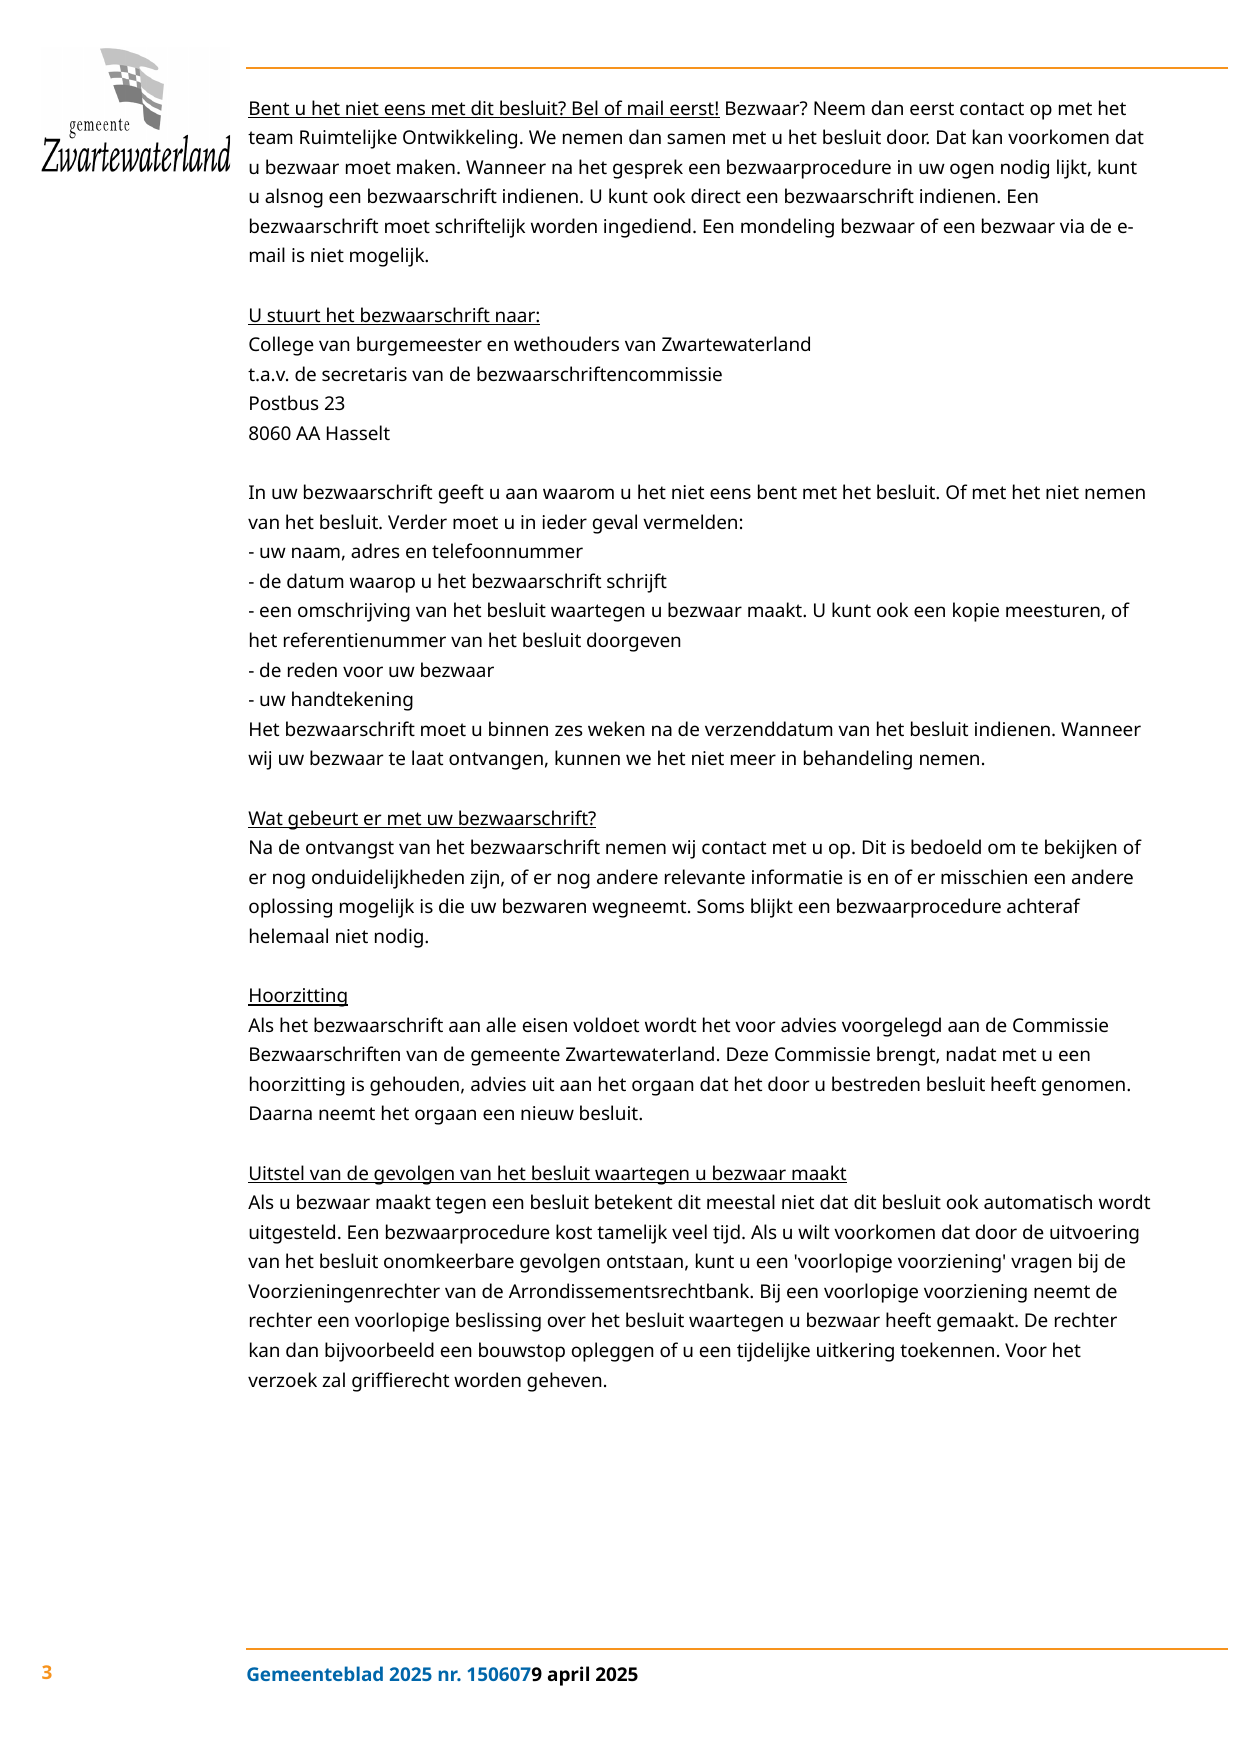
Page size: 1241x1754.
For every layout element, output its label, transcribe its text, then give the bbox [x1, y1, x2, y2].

text - uw naam, adres en telefoonnummer [248, 538, 1152, 564]
picture [41, 47, 231, 172]
text 8060 AA Hasselt [248, 420, 1152, 446]
text Uitstel van de gevolgen van het besluit waartegen u bezwaar maakt [248, 1160, 1152, 1186]
text Het bezwaarschrift moet u binnen zes weken na de verzenddatum van het besluit indienen. Wanneer wij uw bezwaar te laat ontvangen, kunnen we het niet meer in behandeling nemen. [248, 716, 1152, 771]
text - een omschrijving van het besluit waartegen u bezwaar maakt. U kunt ook een kopie meesturen, of het referentienummer van het besluit doorgeven [248, 598, 1152, 653]
text Hoorzitting [248, 982, 1152, 1008]
text Bent u het niet eens met dit besluit? Bel of mail eerst! Bezwaar? Neem dan eerst contact op met het team Ruimtelijke Ontwikkeling. We nemen dan samen met u het besluit door. Dat kan voorkomen dat u bezwaar moet maken. Wanneer na het gesprek een bezwaarprocedure in uw ogen nodig lijkt, kunt u alsnog een bezwaarschrift indienen. U kunt ook direct een bezwaarschrift indienen. Een bezwaarschrift moet schriftelijk worden ingediend. Een mondeling bezwaar of een bezwaar via de e-mail is niet mogelijk. [248, 95, 1152, 268]
text - uw handtekening [248, 686, 1152, 712]
text Wat gebeurt er met uw bezwaarschrift? [248, 805, 1152, 831]
text Na de ontvangst van het bezwaarschrift nemen wij contact met u op. Dit is bedoeld om te bekijken of er nog onduidelijkheden zijn, of er nog andere relevante informatie is en of er misschien een andere oplossing mogelijk is die uw bezwaren wegneemt. Soms blijkt een bezwaarprocedure achteraf helemaal niet nodig. [248, 834, 1152, 949]
text U stuurt het bezwaarschrift naar: [248, 302, 1152, 328]
text Als het bezwaarschrift aan alle eisen voldoet wordt het voor advies voorgelegd aan de Commissie Bezwaarschriften van de gemeente Zwartewaterland. Deze Commissie brengt, nadat met u een hoorzitting is gehouden, advies uit aan het orgaan dat het door u bestreden besluit heeft genomen. Daarna neemt het orgaan een nieuw besluit. [248, 1012, 1152, 1126]
text - de reden voor uw bezwaar [248, 657, 1152, 683]
text Als u bezwaar maakt tegen een besluit betekent dit meestal niet dat dit besluit ook automatisch wordt uitgesteld. Een bezwaarprocedure kost tamelijk veel tijd. Als u wilt voorkomen dat door de uitvoering van het besluit onomkeerbare gevolgen ontstaan, kunt u een 'voorlopige voorziening' vragen bij de Voorzieningenrechter van de Arrondissementsrechtbank. Bij een voorlopige voorziening neemt de rechter een voorlopige beslissing over het besluit waartegen u bezwaar heeft gemaakt. De rechter kan dan bijvoorbeeld een bouwstop opleggen of u een tijdelijke uitkering toekennen. Voor het verzoek zal griffierecht worden geheven. [248, 1189, 1152, 1393]
text - de datum waarop u het bezwaarschrift schrijft [248, 568, 1152, 594]
text College van burgemeester en wethouders van Zwartewaterland [248, 331, 1152, 357]
text Postbus 23 [248, 391, 1152, 416]
text In uw bezwaarschrift geeft u aan waarom u het niet eens bent met het besluit. Of met het niet nemen van het besluit. Verder moet u in ieder geval vermelden: [248, 479, 1152, 535]
text t.a.v. de secretaris van de bezwaarschriftencommissie [248, 361, 1152, 387]
